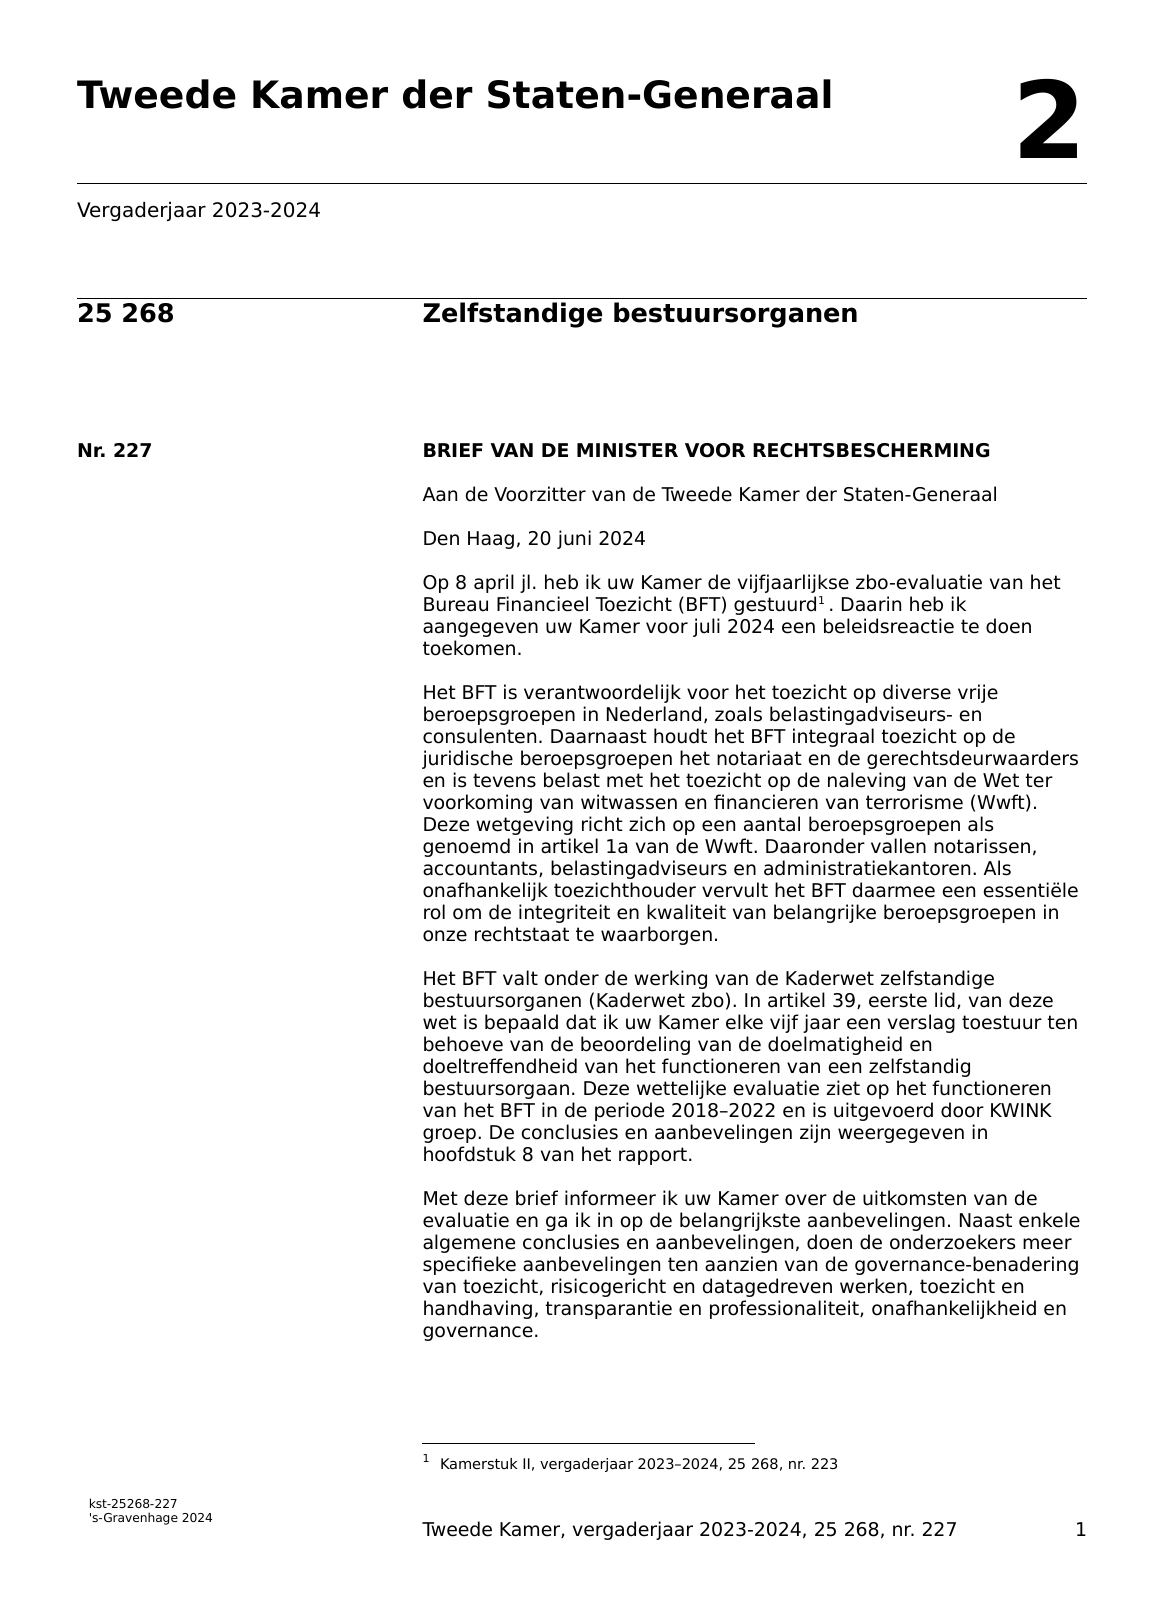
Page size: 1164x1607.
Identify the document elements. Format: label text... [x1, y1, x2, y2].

text Met deze brief informeer ik uw Kamer over de uitkomsten van de evaluatie en ga ik in op de belangrijkste aanbevelingen. Naast enkele algemene conclusies en aanbevelingen, doen de onderzoekers meer specifieke aanbevelingen ten aanzien van de governance-benadering van toezicht, risicogericht en datagedreven werken, toezicht en handhaving, transparantie en professionaliteit, onafhankelijkheid en governance. [422, 1188, 1087, 1342]
text kst-25268-227 [88, 1497, 323, 1511]
text Op 8 april jl. heb ik uw Kamer de vijfjaarlijkse zbo-evaluatie van het Bureau Financieel Toezicht (BFT) gestuurd. Daarin heb ik aangegeven uw Kamer voor juli 2024 een beleidsreactie te doen toekomen. [422, 572, 1087, 660]
subtitle 25 268 Zelfstandige bestuursorganen [77, 299, 1087, 329]
text Het BFT valt onder de werking van de Kaderwet zelfstandige bestuursorganen (Kaderwet zbo). In artikel 39, eerste lid, van deze wet is bepaald dat ik uw Kamer elke vijf jaar een verslag toestuur ten behoeve van de beoordeling van de doelmatigheid en doeltreffendheid van het functioneren van een zelfstandig bestuursorgaan. Deze wettelijke evaluatie ziet op het functioneren van het BFT in de periode 2018–2022 en is uitgevoerd door KWINK groep. De conclusies en aanbevelingen zijn weergegeven in hoofdstuk 8 van het rapport. [422, 968, 1087, 1166]
subtitle Nr. 227 BRIEF VAN DE MINISTER VOOR RECHTSBESCHERMING [77, 440, 1087, 462]
text Het BFT is verantwoordelijk voor het toezicht op diverse vrije beroepsgroepen in Nederland, zoals belastingadviseurs- en consulenten. Daarnaast houdt het BFT integraal toezicht op de juridische beroepsgroepen het notariaat en de gerechtsdeurwaarders en is tevens belast met het toezicht op de naleving van de Wet ter voorkoming van witwassen en financieren van terrorisme (Wwft). Deze wetgeving richt zich op een aantal beroepsgroepen als genoemd in artikel 1a van de Wwft. Daaronder vallen notarissen, accountants, belastingadviseurs en administratiekantoren. Als onafhankelijk toezichthouder vervult het BFT daarmee een essentiële rol om de integriteit en kwaliteit van belangrijke beroepsgroepen in onze rechtstaat te waarborgen. [422, 682, 1087, 946]
table_header 2 [886, 59, 1087, 183]
text Kamerstuk II, vergaderjaar 2023–2024, 25 268, nr. 223 [422, 1452, 1087, 1474]
text Aan de Voorzitter van de Tweede Kamer der Staten-Generaal [422, 484, 1087, 506]
table_header Tweede Kamer der Staten-Generaal [77, 59, 886, 183]
text 's-Gravenhage 2024 [88, 1511, 323, 1525]
table_cell Vergaderjaar 2023-2024 [77, 184, 1087, 298]
text Den Haag, 20 juni 2024 [422, 528, 1087, 550]
